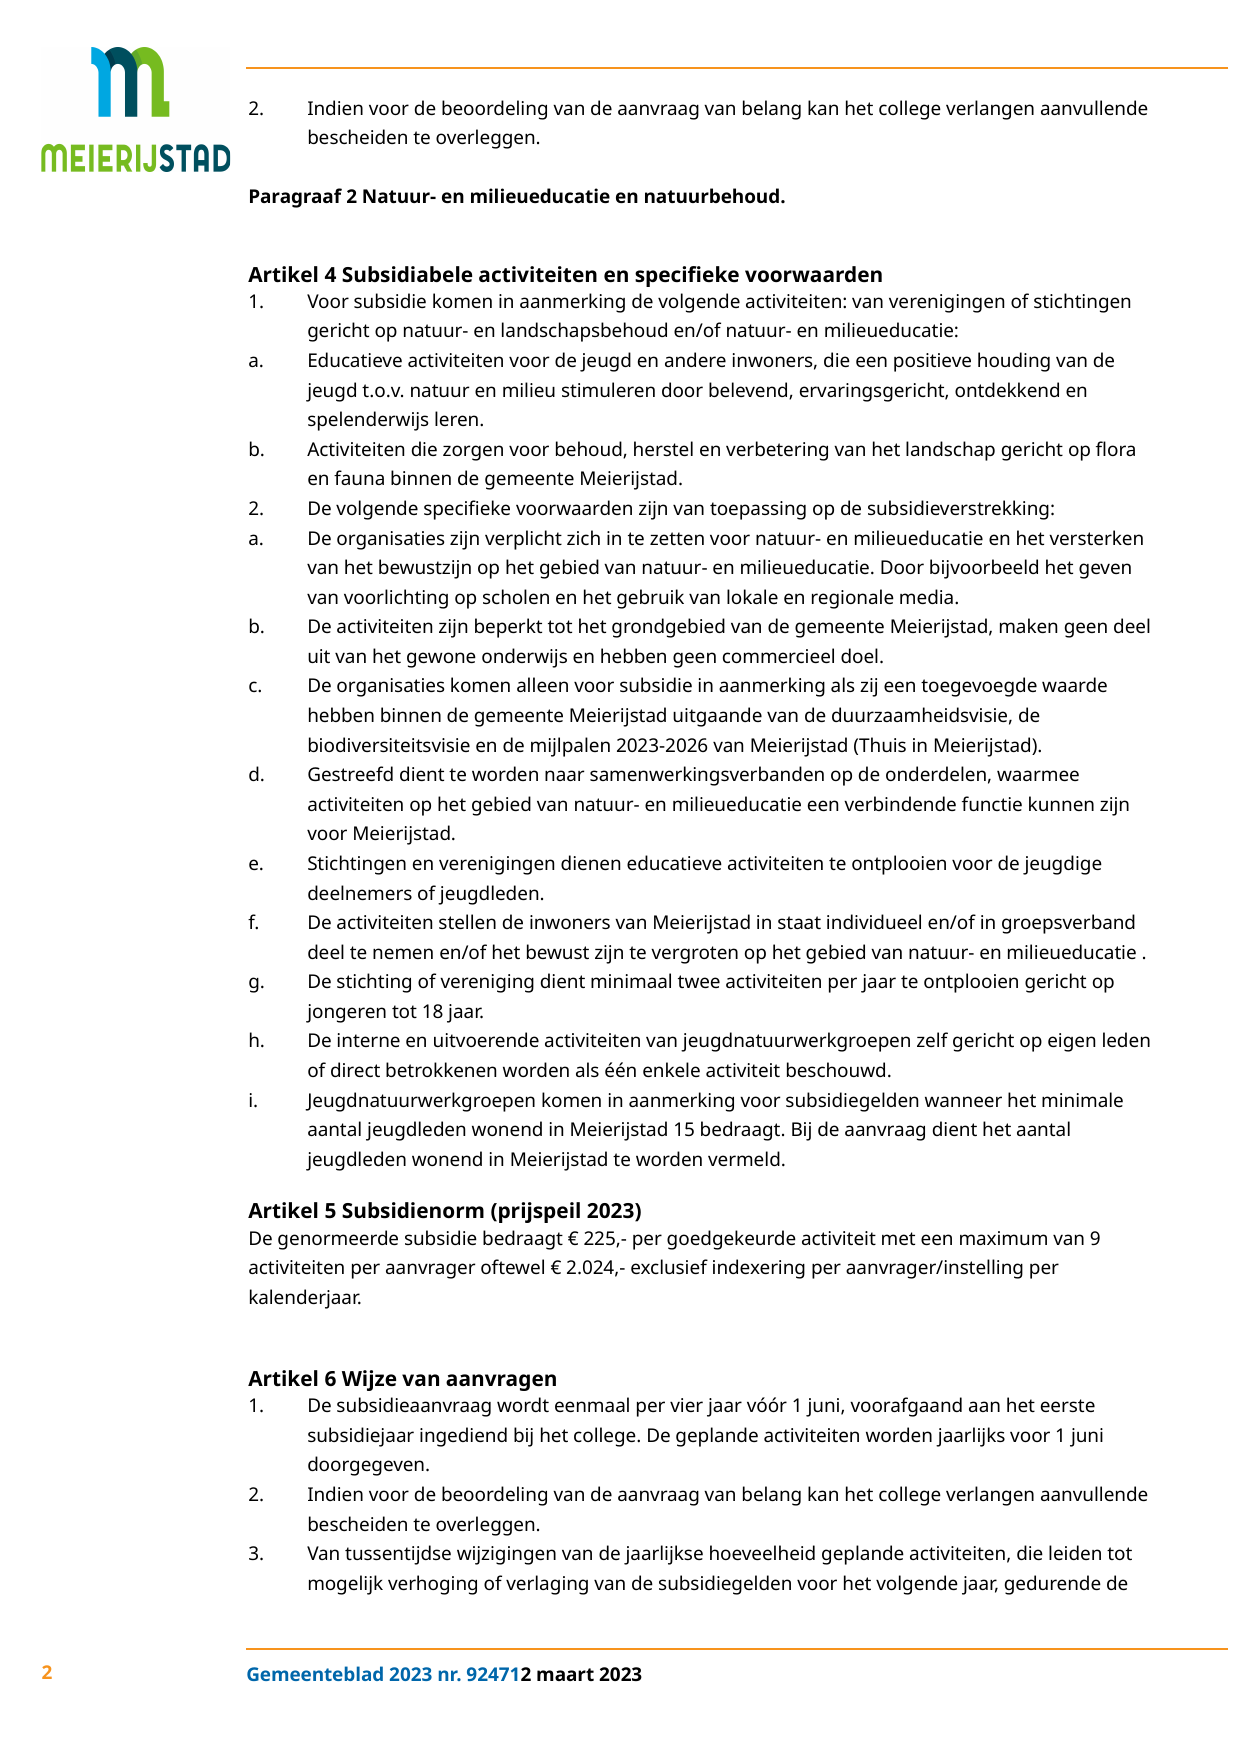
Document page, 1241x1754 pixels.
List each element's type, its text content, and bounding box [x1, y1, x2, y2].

text De genormeerde subsidie bedraagt € 225,- per goedgekeurde activiteit met een maximum van 9 activiteiten per aanvrager oftewel € 2.024,- exclusief indexering per aanvrager/instelling per kalenderjaar. [248, 1225, 1152, 1310]
text Artikel 5 Subsidienorm (prijspeil 2023) [248, 1196, 1152, 1225]
list Indien voor de beoordeling van de aanvraag van belang kan het college verlangen aanvullende bescheiden te overleggen. [248, 1481, 1152, 1537]
text Artikel 4 Subsidiabele activiteiten en specifieke voorwaarden [248, 260, 1152, 288]
list De organisaties zijn verplicht zich in te zetten voor natuur- en milieueducatie en het versterken van het bewustzijn op het gebied van natuur- en milieueducatie. Door bijvoorbeeld het geven van voorlichting op scholen en het gebruik van lokale en regionale media. [248, 525, 1152, 610]
list De interne en uitvoerende activiteiten van jeugdnatuurwerkgroepen zelf gericht op eigen leden of direct betrokkenen worden als één enkele activiteit beschouwd. [248, 1028, 1152, 1083]
list Indien voor de beoordeling van de aanvraag van belang kan het college verlangen aanvullende bescheiden te overleggen. [248, 95, 1152, 150]
picture [41, 47, 231, 172]
list De activiteiten zijn beperkt tot het grondgebied van de gemeente Meierijstad, maken geen deel uit van het gewone onderwijs en hebben geen commercieel doel. [248, 613, 1152, 669]
list De subsidieaanvraag wordt eenmaal per vier jaar vóór 1 juni, voorafgaand aan het eerste subsidiejaar ingediend bij het college. De geplande activiteiten worden jaarlijks voor 1 juni doorgegeven. [248, 1392, 1152, 1477]
list De stichting of vereniging dient minimaal twee activiteiten per jaar te ontplooien gericht op jongeren tot 18 jaar. [248, 968, 1152, 1024]
list De organisaties komen alleen voor subsidie in aanmerking als zij een toegevoegde waarde hebben binnen de gemeente Meierijstad uitgaande van de duurzaamheidsvisie, de biodiversiteitsvisie en de mijlpalen 2023-2026 van Meierijstad (Thuis in Meierijstad). [248, 673, 1152, 758]
text Artikel 6 Wijze van aanvragen [248, 1364, 1152, 1392]
list Educatieve activiteiten voor de jeugd en andere inwoners, die een positieve houding van de jeugd t.o.v. natuur en milieu stimuleren door belevend, ervaringsgericht, ontdekkend en spelenderwijs leren. [248, 347, 1152, 432]
list Activiteiten die zorgen voor behoud, herstel en verbetering van het landschap gericht op flora en fauna binnen de gemeente Meierijstad. [248, 436, 1152, 491]
list Voor subsidie komen in aanmerking de volgende activiteiten: van verenigingen of stichtingen gericht op natuur- en landschapsbehoud en/of natuur- en milieueducatie: [248, 288, 1152, 343]
list Gestreefd dient te worden naar samenwerkingsverbanden op de onderdelen, waarmee activiteiten op het gebied van natuur- en milieueducatie een verbindende functie kunnen zijn voor Meierijstad. [248, 761, 1152, 846]
list Van tussentijdse wijzigingen van de jaarlijkse hoeveelheid geplande activiteiten, die leiden tot mogelijk verhoging of verlaging van de subsidiegelden voor het volgende jaar, gedurende de [248, 1540, 1152, 1596]
list De volgende specifieke voorwaarden zijn van toepassing op de subsidieverstrekking: [248, 495, 1152, 521]
list Stichtingen en verenigingen dienen educatieve activiteiten te ontplooien voor de jeugdige deelnemers of jeugdleden. [248, 850, 1152, 906]
list Jeugdnatuurwerkgroepen komen in aanmerking voor subsidiegelden wanneer het minimale aantal jeugdleden wonend in Meierijstad 15 bedraagt. Bij de aanvraag dient het aantal jeugdleden wonend in Meierijstad te worden vermeld. [248, 1087, 1152, 1172]
list De activiteiten stellen de inwoners van Meierijstad in staat individueel en/of in groepsverband deel te nemen en/of het bewust zijn te vergroten op het gebied van natuur- en milieueducatie . [248, 909, 1152, 965]
text Paragraaf 2 Natuur- en milieueducatie en natuurbehoud. [248, 183, 1152, 209]
